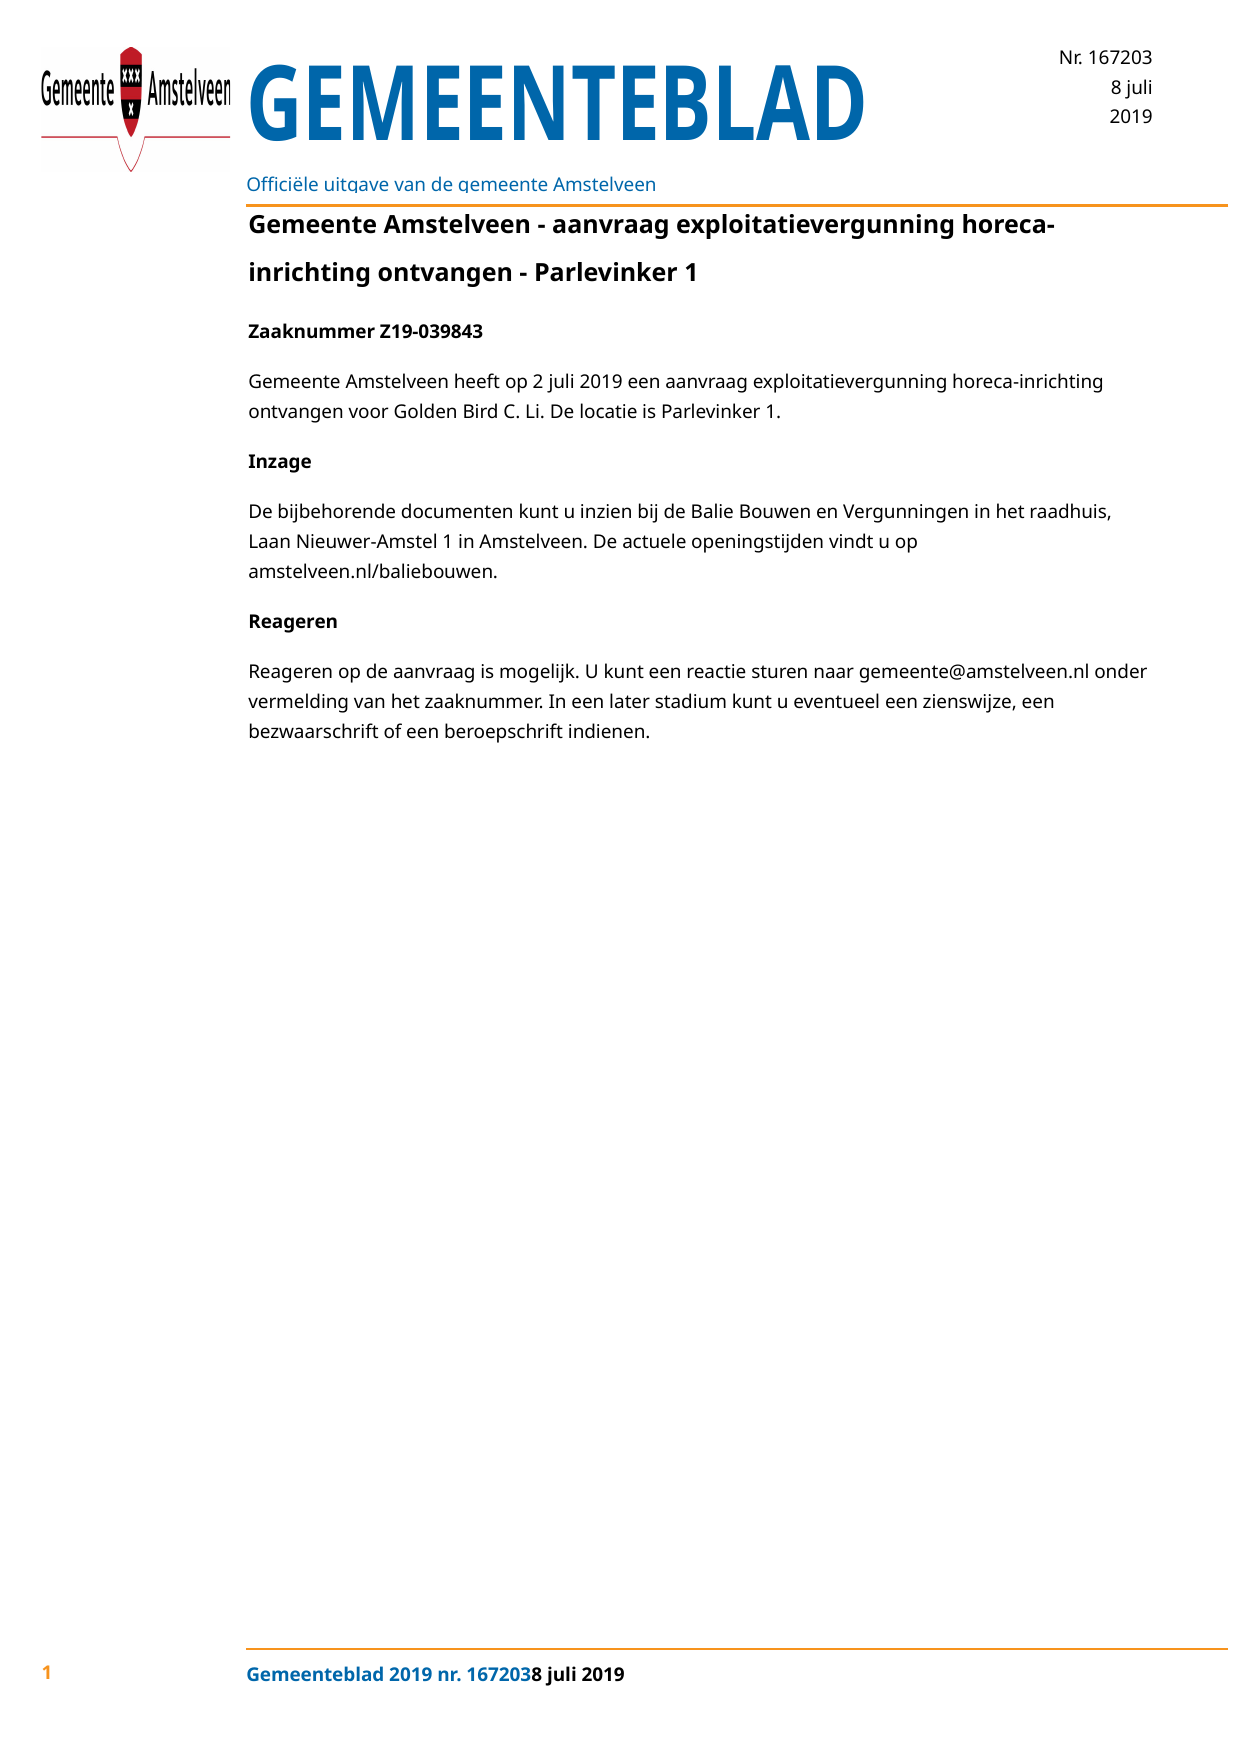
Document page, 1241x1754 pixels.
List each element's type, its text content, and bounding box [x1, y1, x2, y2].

text Zaaknummer Z19-039843 [248, 318, 1152, 344]
picture [41, 47, 231, 172]
text Reageren op de aanvraag is mogelijk. U kunt een reactie sturen naar gemeente@amstelveen.nl onder vermelding van het zaaknummer. In een later stadium kunt u eventueel een zienswijze, een bezwaarschrift of een beroepschrift indienen. [248, 659, 1152, 744]
text Reageren [248, 608, 1152, 634]
text Gemeente Amstelveen heeft op 2 juli 2019 een aanvraag exploitatievergunning horeca-inrichting ontvangen voor Golden Bird C. Li. De locatie is Parlevinker 1. [248, 368, 1152, 424]
text Gemeente Amstelveen - aanvraag exploitatievergunning horeca-inrichting ontvangen - Parlevinker 1 [248, 207, 1152, 288]
text Inzage [248, 448, 1152, 474]
text De bijbehorende documenten kunt u inzien bij de Balie Bouwen en Vergunningen in het raadhuis, Laan Nieuwer-Amstel 1 in Amstelveen. De actuele openingstijden vindt u op amstelveen.nl/baliebouwen. [248, 499, 1152, 584]
